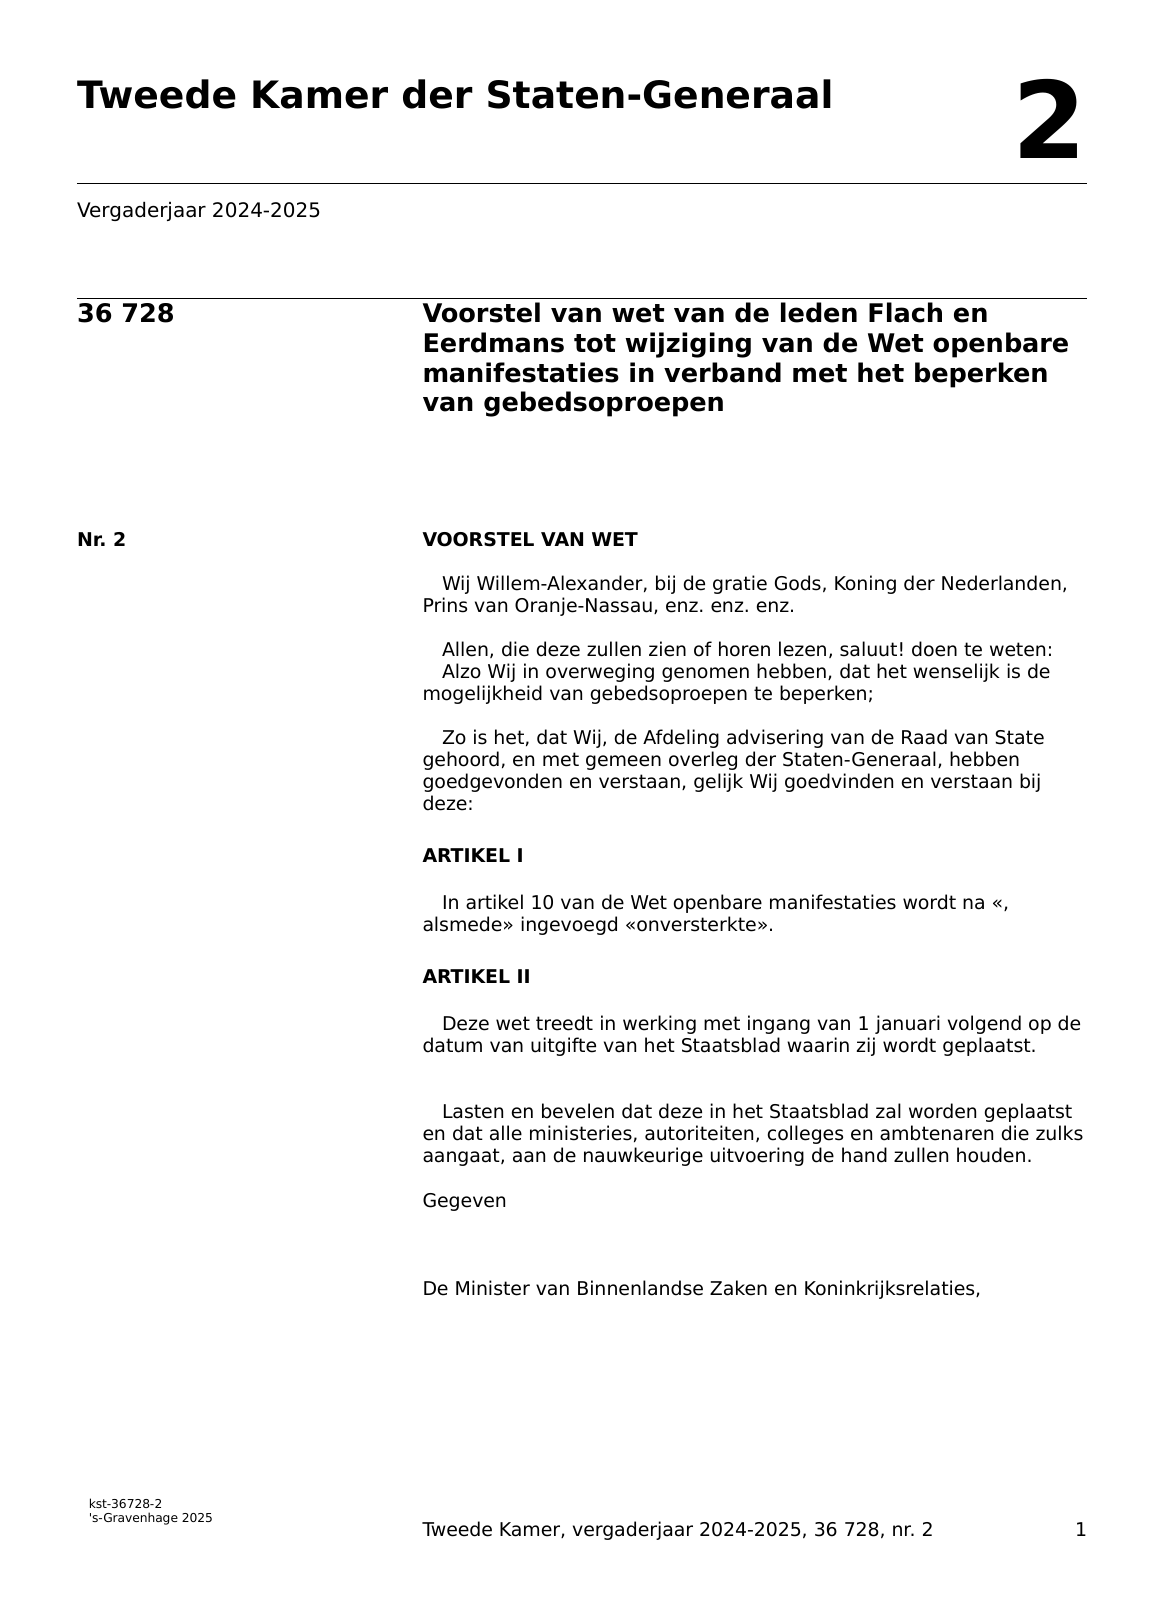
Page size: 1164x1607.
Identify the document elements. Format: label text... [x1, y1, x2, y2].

text Zo is het, dat Wij, de Afdeling advisering van de Raad van State gehoord, en met gemeen overleg der Staten-Generaal, hebben goedgevonden en verstaan, gelijk Wij goedvinden en verstaan bij deze: [422, 727, 1087, 815]
text Wij Willem-Alexander, bij de gratie Gods, Koning der Nederlanden, Prins van Oranje-Nassau, enz. enz. enz. [422, 573, 1087, 617]
text Alzo Wij in overweging genomen hebben, dat het wenselijk is de mogelijkheid van gebedsoproepen te beperken; [422, 661, 1087, 705]
table_header Tweede Kamer der Staten-Generaal [77, 59, 886, 183]
text De Minister van Binnenlandse Zaken en Koninkrijksrelaties, [422, 1278, 1087, 1300]
text Allen, die deze zullen zien of horen lezen, saluut! doen te weten: [422, 639, 1087, 661]
text Lasten en bevelen dat deze in het Staatsblad zal worden geplaatst en dat alle ministeries, autoriteiten, colleges en ambtenaren die zulks aangaat, aan de nauwkeurige uitvoering de hand zullen houden. [422, 1101, 1087, 1167]
text In artikel 10 van de Wet openbare manifestaties wordt na «, alsmede» ingevoegd «onversterkte». [422, 892, 1087, 936]
text kst-36728-2 [88, 1497, 323, 1511]
subtitle 36 728 Voorstel van wet van de leden Flach en Eerdmans tot wijziging van de Wet openbare manifestaties in verband met het beperken van gebedsoproepen [77, 299, 1087, 418]
subtitle ARTIKEL I [422, 845, 1087, 867]
table_cell Vergaderjaar 2024-2025 [77, 184, 1087, 298]
subtitle Nr. 2 VOORSTEL VAN WET [77, 529, 1087, 551]
subtitle ARTIKEL II [422, 966, 1087, 988]
text 's-Gravenhage 2025 [88, 1511, 323, 1525]
text Gegeven [422, 1189, 1087, 1211]
text Deze wet treedt in werking met ingang van 1 januari volgend op de datum van uitgifte van het Staatsblad waarin zij wordt geplaatst. [422, 1013, 1087, 1057]
table_header 2 [886, 59, 1087, 183]
